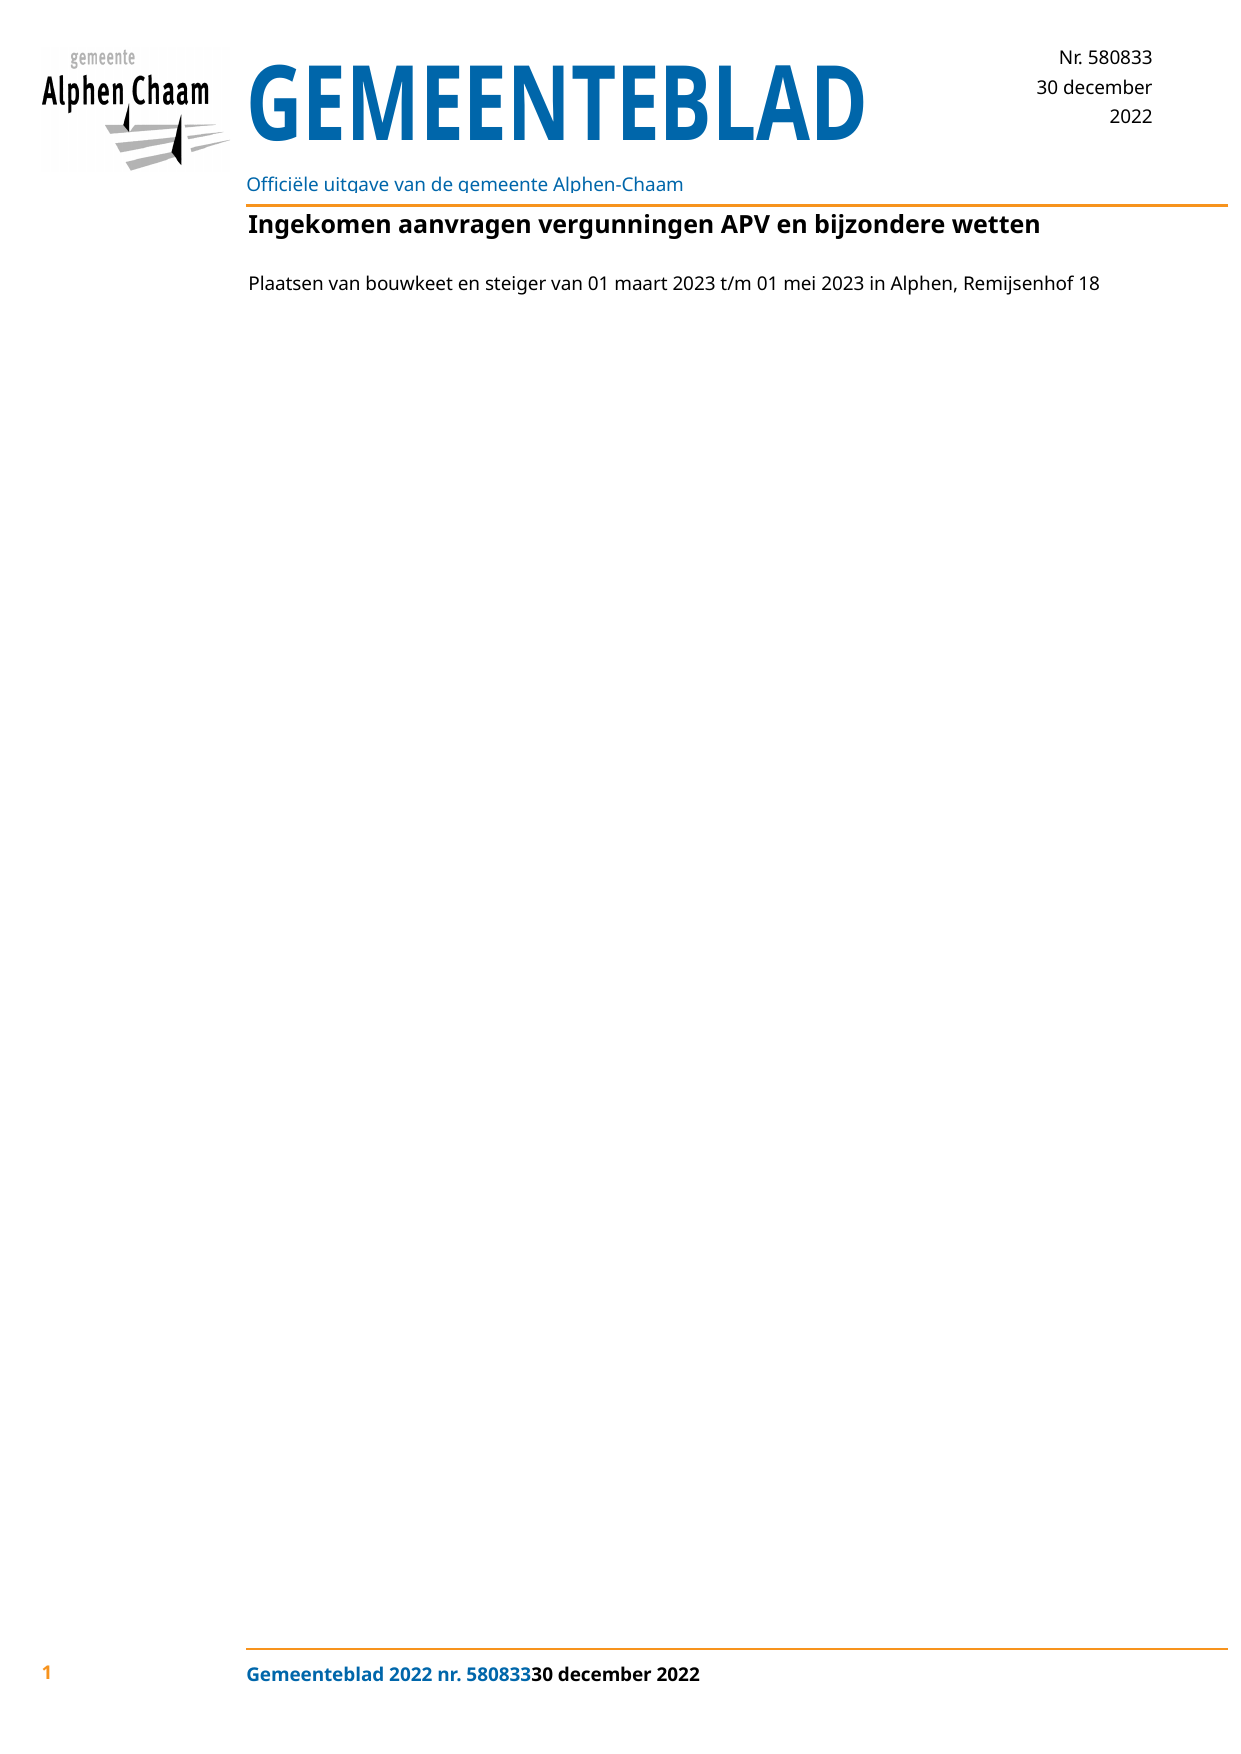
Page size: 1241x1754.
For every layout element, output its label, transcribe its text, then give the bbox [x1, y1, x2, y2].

text Plaatsen van bouwkeet en steiger van 01 maart 2023 t/m 01 mei 2023 in Alphen, Remijsenhof 18 [248, 270, 1152, 296]
text Ingekomen aanvragen vergunningen APV en bijzondere wetten [248, 207, 1152, 241]
picture [41, 47, 231, 172]
